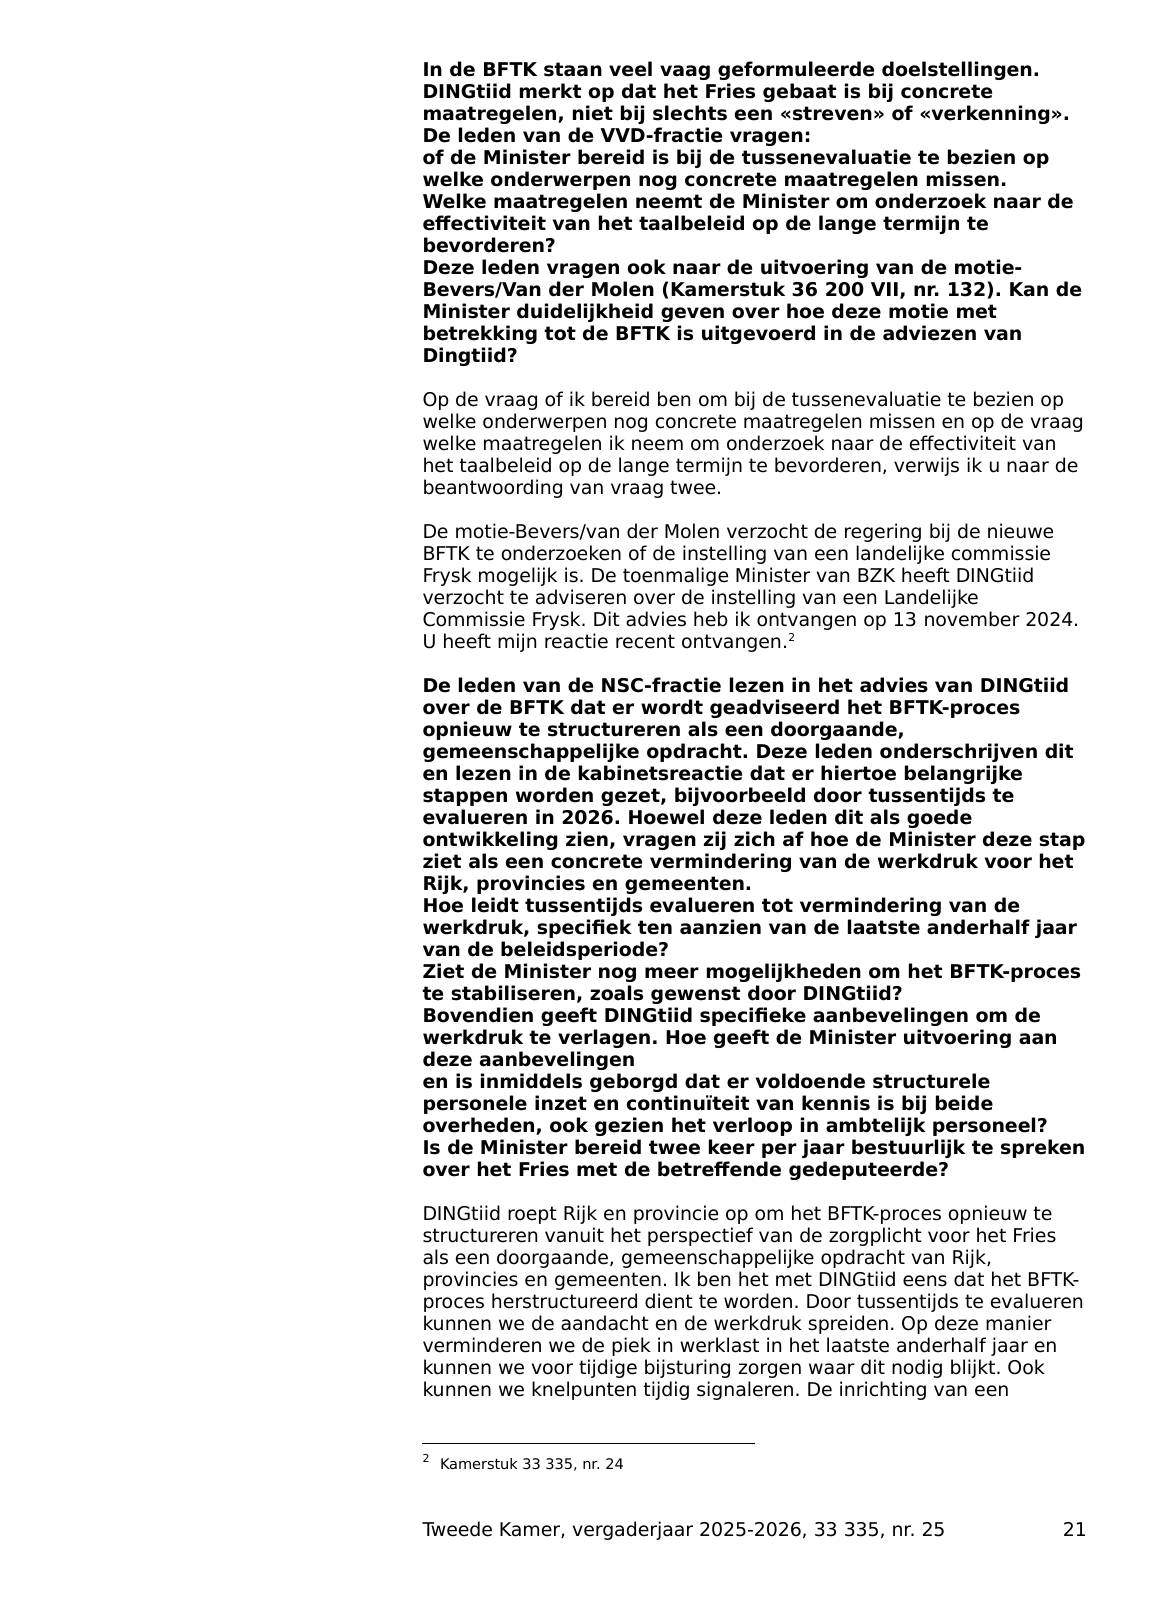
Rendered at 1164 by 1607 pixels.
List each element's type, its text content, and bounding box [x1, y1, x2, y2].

text In de BFTK staan veel vaag geformuleerde doelstellingen. DINGtiid merkt op dat het Fries gebaat is bij concrete maatregelen, niet bij slechts een «streven» of «verkenning». De leden van de VVD-fractie vragen: [422, 59, 1087, 147]
text Welke maatregelen neemt de Minister om onderzoek naar de effectiviteit van het taalbeleid op de lange termijn te bevorderen? [422, 191, 1087, 257]
text Kamerstuk 33 335, nr. 24 [422, 1452, 1087, 1474]
text Deze leden vragen ook naar de uitvoering van de motie-Bevers/Van der Molen (Kamerstuk 36 200 VII, nr. 132). Kan de Minister duidelijkheid geven over hoe deze motie met betrekking tot de BFTK is uitgevoerd in de adviezen van Dingtiid? [422, 257, 1087, 367]
text Op de vraag of ik bereid ben om bij de tussenevaluatie te bezien op welke onderwerpen nog concrete maatregelen missen en op de vraag welke maatregelen ik neem om onderzoek naar de effectiviteit van het taalbeleid op de lange termijn te bevorderen, verwijs ik u naar de beantwoording van vraag twee. [422, 389, 1087, 499]
text of de Minister bereid is bij de tussenevaluatie te bezien op welke onderwerpen nog concrete maatregelen missen. [422, 147, 1087, 191]
text Ziet de Minister nog meer mogelijkheden om het BFTK-proces te stabiliseren, zoals gewenst door DINGtiid? [422, 961, 1087, 1005]
text Is de Minister bereid twee keer per jaar bestuurlijk te spreken over het Fries met de betreffende gedeputeerde? [422, 1137, 1087, 1181]
text en is inmiddels geborgd dat er voldoende structurele personele inzet en continuïteit van kennis is bij beide overheden, ook gezien het verloop in ambtelijk personeel? [422, 1071, 1087, 1137]
text De motie-Bevers/van der Molen verzocht de regering bij de nieuwe BFTK te onderzoeken of de instelling van een landelijke commissie Frysk mogelijk is. De toenmalige Minister van BZK heeft DINGtiid verzocht te adviseren over de instelling van een Landelijke Commissie Frysk. Dit advies heb ik ontvangen op 13 november 2024. U heeft mijn reactie recent ontvangen. [422, 521, 1087, 653]
text Bovendien geeft DINGtiid specifieke aanbevelingen om de werkdruk te verlagen. Hoe geeft de Minister uitvoering aan deze aanbevelingen [422, 1005, 1087, 1071]
text Hoe leidt tussentijds evalueren tot vermindering van de werkdruk, specifiek ten aanzien van de laatste anderhalf jaar van de beleidsperiode? [422, 895, 1087, 961]
text De leden van de NSC-fractie lezen in het advies van DINGtiid over de BFTK dat er wordt geadviseerd het BFTK-proces opnieuw te structureren als een doorgaande, gemeenschappelijke opdracht. Deze leden onderschrijven dit en lezen in de kabinetsreactie dat er hiertoe belangrijke stappen worden gezet, bijvoorbeeld door tussentijds te evalueren in 2026. Hoewel deze leden dit als goede ontwikkeling zien, vragen zij zich af hoe de Minister deze stap ziet als een concrete vermindering van de werkdruk voor het Rijk, provincies en gemeenten. [422, 675, 1087, 895]
text DINGtiid roept Rijk en provincie op om het BFTK-proces opnieuw te structureren vanuit het perspectief van de zorgplicht voor het Fries als een doorgaande, gemeenschappelijke opdracht van Rijk, provincies en gemeenten. Ik ben het met DINGtiid eens dat het BFTK-proces herstructureerd dient te worden. Door tussentijds te evalueren kunnen we de aandacht en de werkdruk spreiden. Op deze manier verminderen we de piek in werklast in het laatste anderhalf jaar en kunnen we voor tijdige bijsturing zorgen waar dit nodig blijkt. Ook kunnen we knelpunten tijdig signaleren. De inrichting van een [422, 1203, 1087, 1401]
